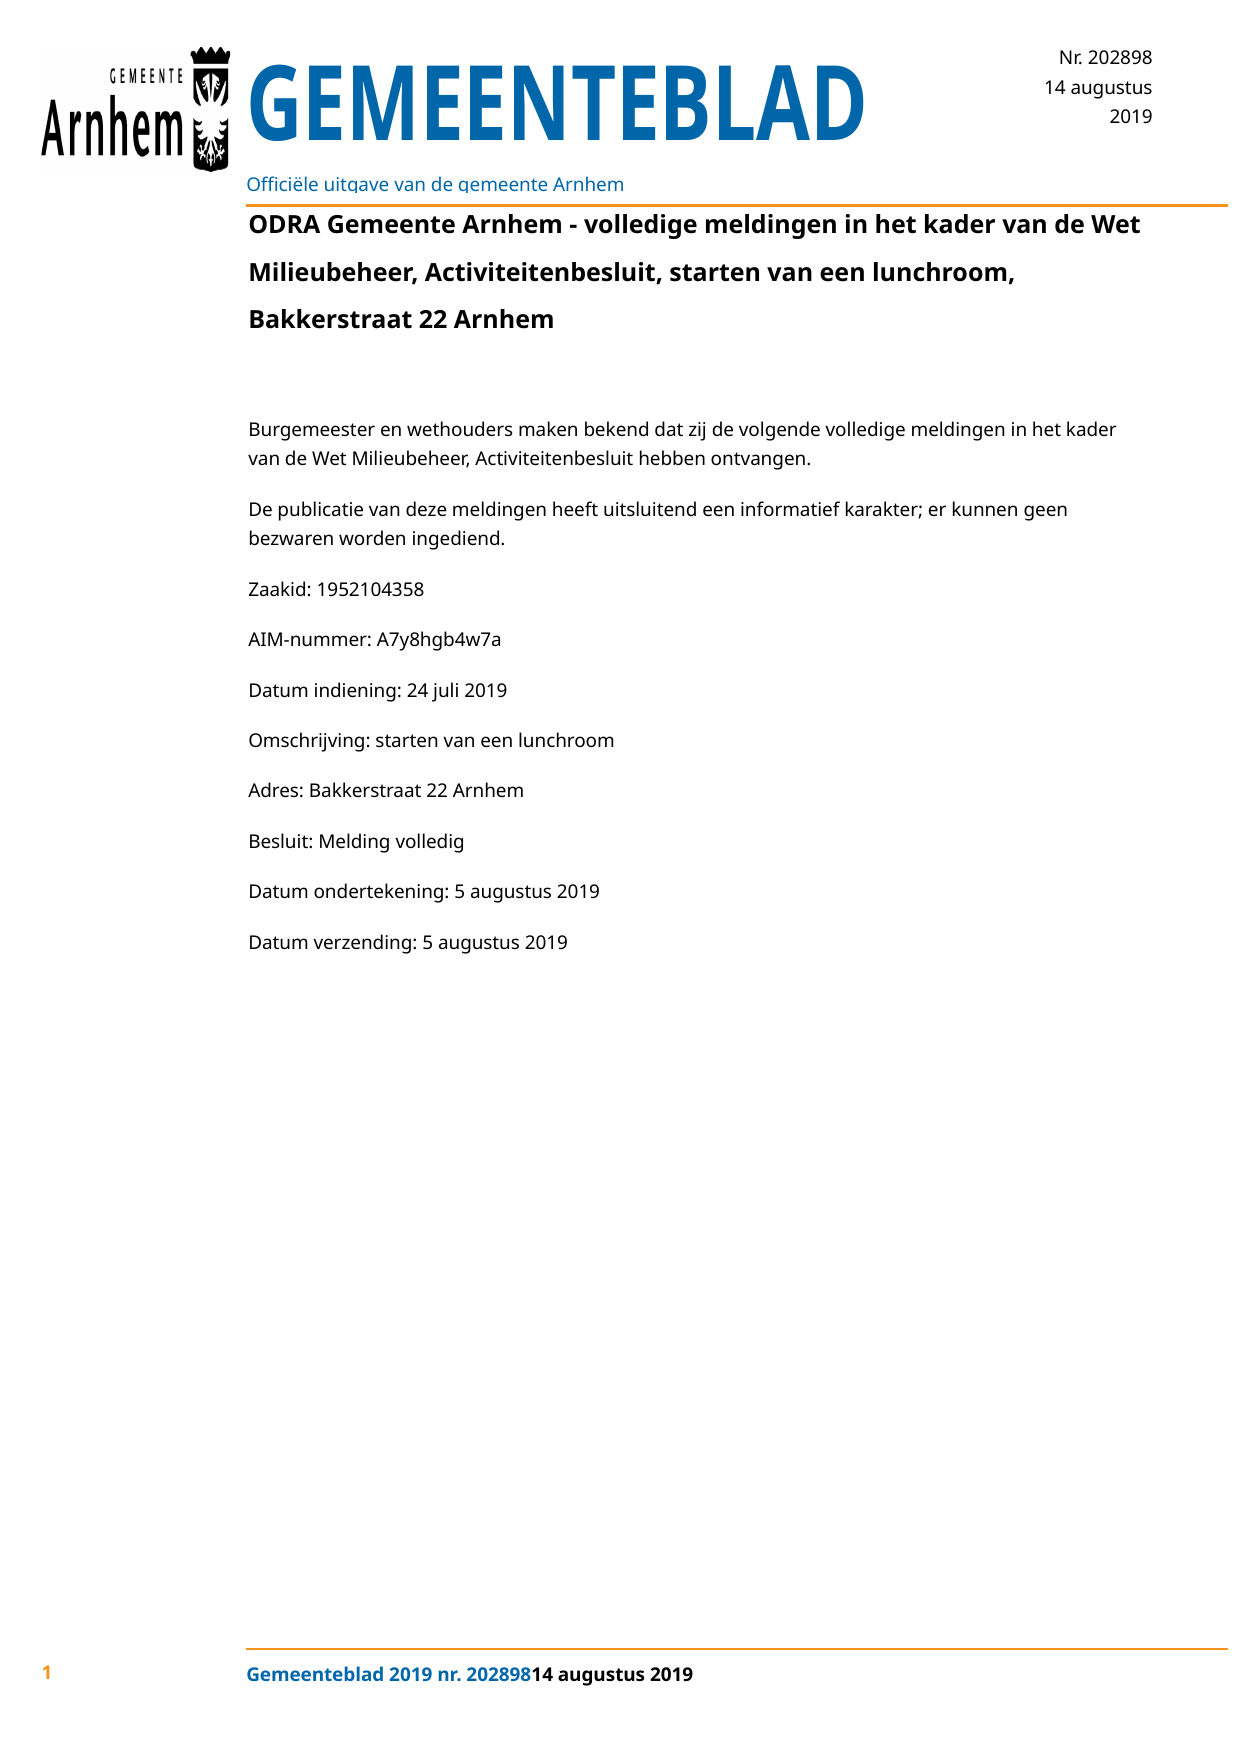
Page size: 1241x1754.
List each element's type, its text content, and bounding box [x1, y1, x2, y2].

text Datum verzending: 5 augustus 2019 [248, 929, 1152, 954]
text De publicatie van deze meldingen heeft uitsluitend een informatief karakter; er kunnen geen bezwaren worden ingediend. [248, 496, 1152, 551]
text Burgemeester en wethouders maken bekend dat zij de volgende volledige meldingen in het kader van de Wet Milieubeheer, Activiteitenbesluit hebben ontvangen. [248, 416, 1152, 471]
text Zaakid: 1952104358 [248, 576, 1152, 602]
text Datum ondertekening: 5 augustus 2019 [248, 878, 1152, 904]
text Besluit: Melding volledig [248, 828, 1152, 854]
text Adres: Bakkerstraat 22 Arnhem [248, 778, 1152, 803]
text AIM-nummer: A7y8hgb4w7a [248, 626, 1152, 652]
picture [41, 47, 231, 172]
text Datum indiening: 24 juli 2019 [248, 677, 1152, 702]
text ODRA Gemeente Arnhem - volledige meldingen in het kader van de Wet Milieubeheer, Activiteitenbesluit, starten van een lunchroom, Bakkerstraat 22 Arnhem [248, 207, 1152, 336]
text Omschrijving: starten van een lunchroom [248, 727, 1152, 753]
